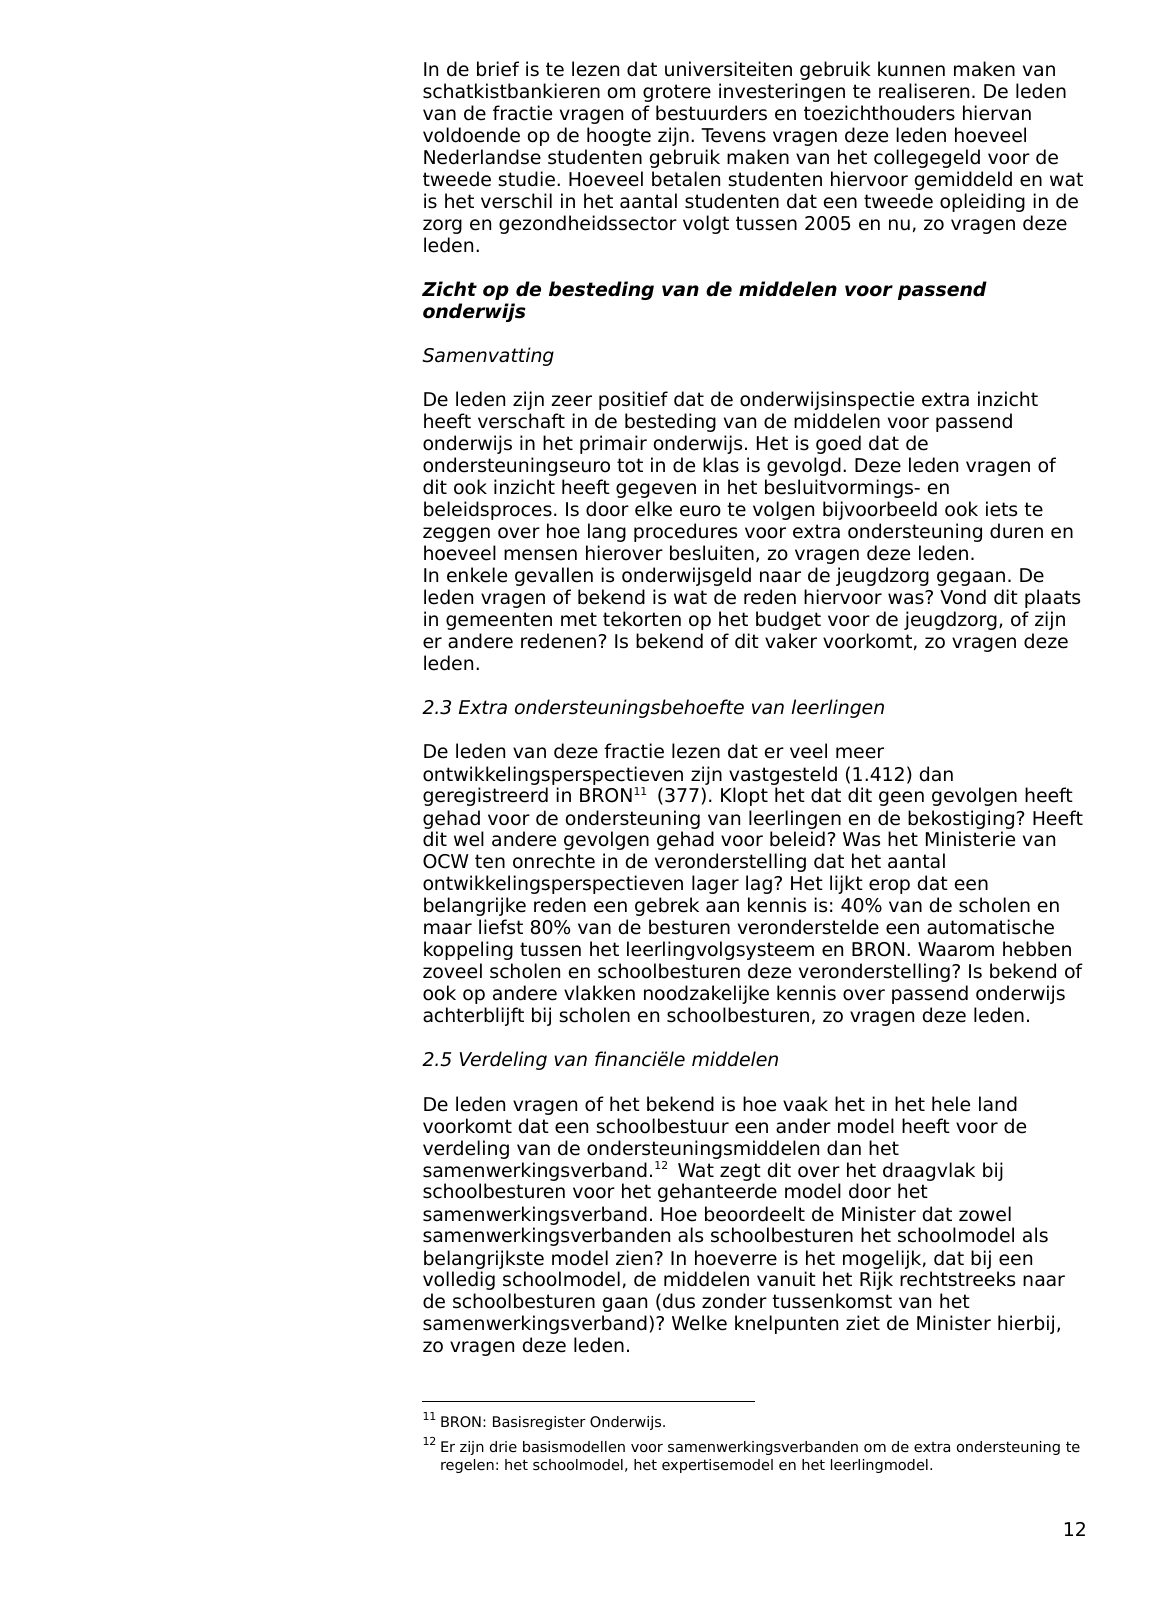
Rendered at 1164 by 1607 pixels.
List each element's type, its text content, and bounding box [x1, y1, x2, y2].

subtitle Zicht op de besteding van de middelen voor passend onderwijs [422, 279, 1087, 323]
subtitle 2.5 Verdeling van financiële middelen [422, 1049, 1087, 1071]
subtitle Samenvatting [422, 345, 1087, 367]
text BRON: Basisregister Onderwijs. [422, 1410, 1087, 1432]
text Er zijn drie basismodellen voor samenwerkingsverbanden om de extra ondersteuning te regelen: het schoolmodel, het expertisemodel en het leerlingmodel. [422, 1435, 1087, 1474]
text In enkele gevallen is onderwijsgeld naar de jeugdzorg gegaan. De leden vragen of bekend is wat de reden hiervoor was? Vond dit plaats in gemeenten met tekorten op het budget voor de jeugdzorg, of zijn er andere redenen? Is bekend of dit vaker voorkomt, zo vragen deze leden. [422, 565, 1087, 675]
text De leden van deze fractie lezen dat er veel meer ontwikkelingsperspectieven zijn vastgesteld (1.412) dan geregistreerd in BRON (377). Klopt het dat dit geen gevolgen heeft gehad voor de ondersteuning van leerlingen en de bekostiging? Heeft dit wel andere gevolgen gehad voor beleid? Was het Ministerie van OCW ten onrechte in de veronderstelling dat het aantal ontwikkelingsperspectieven lager lag? Het lijkt erop dat een belangrijke reden een gebrek aan kennis is: 40% van de scholen en maar liefst 80% van de besturen veronderstelde een automatische koppeling tussen het leerlingvolgsysteem en BRON. Waarom hebben zoveel scholen en schoolbesturen deze veronderstelling? Is bekend of ook op andere vlakken noodzakelijke kennis over passend onderwijs achterblijft bij scholen en schoolbesturen, zo vragen deze leden. [422, 741, 1087, 1027]
subtitle 2.3 Extra ondersteuningsbehoefte van leerlingen [422, 697, 1087, 719]
text De leden vragen of het bekend is hoe vaak het in het hele land voorkomt dat een schoolbestuur een ander model heeft voor de verdeling van de ondersteuningsmiddelen dan het samenwerkingsverband. Wat zegt dit over het draagvlak bij schoolbesturen voor het gehanteerde model door het samenwerkingsverband. Hoe beoordeelt de Minister dat zowel samenwerkingsverbanden als schoolbesturen het schoolmodel als belangrijkste model zien? In hoeverre is het mogelijk, dat bij een volledig schoolmodel, de middelen vanuit het Rijk rechtstreeks naar de schoolbesturen gaan (dus zonder tussenkomst van het samenwerkingsverband)? Welke knelpunten ziet de Minister hierbij, zo vragen deze leden. [422, 1093, 1087, 1357]
text In de brief is te lezen dat universiteiten gebruik kunnen maken van schatkistbankieren om grotere investeringen te realiseren. De leden van de fractie vragen of bestuurders en toezichthouders hiervan voldoende op de hoogte zijn. Tevens vragen deze leden hoeveel Nederlandse studenten gebruik maken van het collegegeld voor de tweede studie. Hoeveel betalen studenten hiervoor gemiddeld en wat is het verschil in het aantal studenten dat een tweede opleiding in de zorg en gezondheidssector volgt tussen 2005 en nu, zo vragen deze leden. [422, 59, 1087, 257]
text De leden zijn zeer positief dat de onderwijsinspectie extra inzicht heeft verschaft in de besteding van de middelen voor passend onderwijs in het primair onderwijs. Het is goed dat de ondersteuningseuro tot in de klas is gevolgd. Deze leden vragen of dit ook inzicht heeft gegeven in het besluitvormings- en beleidsproces. Is door elke euro te volgen bijvoorbeeld ook iets te zeggen over hoe lang procedures voor extra ondersteuning duren en hoeveel mensen hierover besluiten, zo vragen deze leden. [422, 389, 1087, 565]
